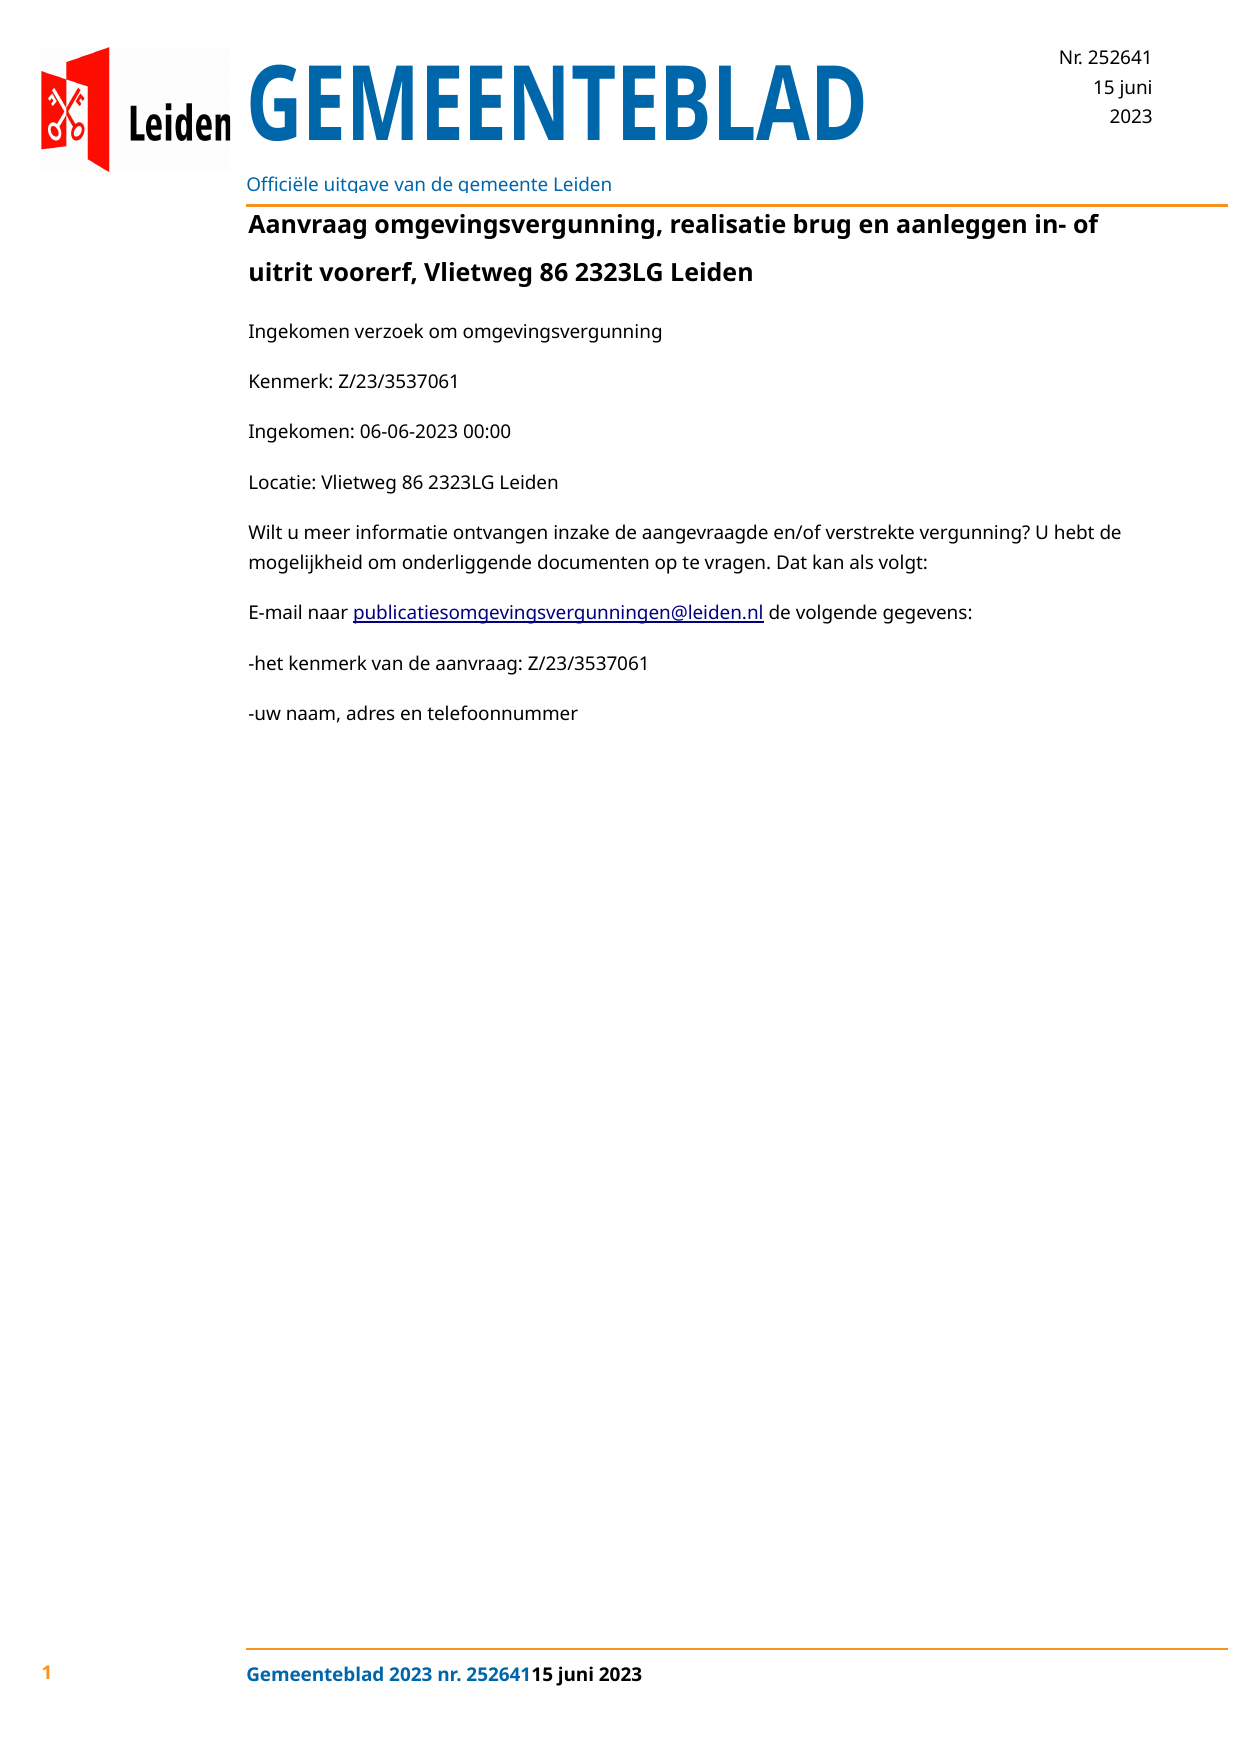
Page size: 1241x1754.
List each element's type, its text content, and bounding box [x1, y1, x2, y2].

text E-mail naar publicatiesomgevingsvergunningen@leiden.nl de volgende gegevens: [248, 599, 1152, 625]
text Ingekomen verzoek om omgevingsvergunning [248, 318, 1152, 344]
text Kenmerk: Z/23/3537061 [248, 368, 1152, 394]
text Aanvraag omgevingsvergunning, realisatie brug en aanleggen in- of uitrit voorerf, Vlietweg 86 2323LG Leiden [248, 207, 1152, 288]
text Ingekomen: 06-06-2023 00:00 [248, 419, 1152, 444]
text -het kenmerk van de aanvraag: Z/23/3537061 [248, 650, 1152, 676]
text -uw naam, adres en telefoonnummer [248, 700, 1152, 726]
text Wilt u meer informatie ontvangen inzake de aangevraagde en/of verstrekte vergunning? U hebt de mogelijkheid om onderliggende documenten op te vragen. Dat kan als volgt: [248, 519, 1152, 575]
text Locatie: Vlietweg 86 2323LG Leiden [248, 469, 1152, 495]
picture [41, 47, 231, 172]
